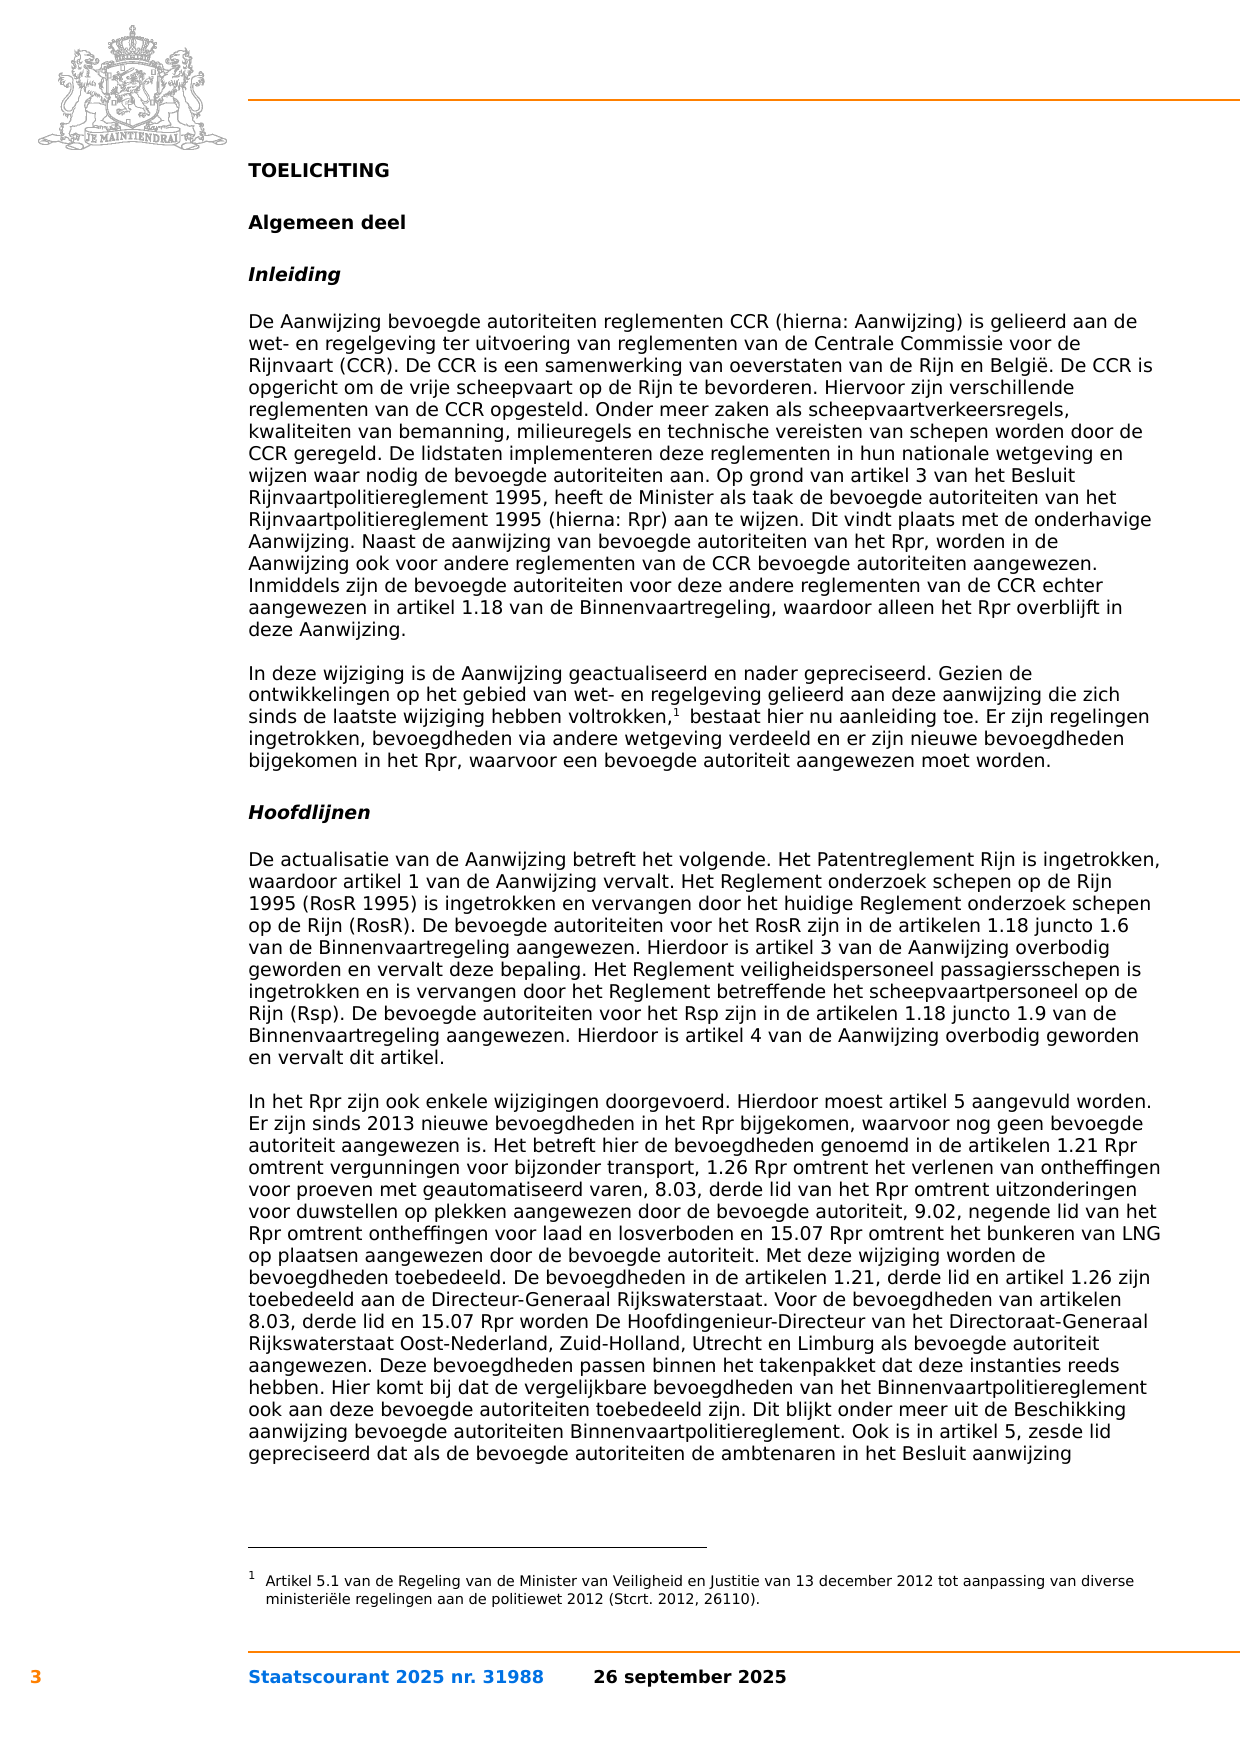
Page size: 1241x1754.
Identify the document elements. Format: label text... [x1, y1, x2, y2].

subtitle Algemeen deel [248, 212, 1163, 234]
text De Aanwijzing bevoegde autoriteiten reglementen CCR (hierna: Aanwijzing) is gelieerd aan de wet- en regelgeving ter uitvoering van reglementen van de Centrale Commissie voor de Rijnvaart (CCR). De CCR is een samenwerking van oeverstaten van de Rijn en België. De CCR is opgericht om de vrije scheepvaart op de Rijn te bevorderen. Hiervoor zijn verschillende reglementen van de CCR opgesteld. Onder meer zaken als scheepvaartverkeersregels, kwaliteiten van bemanning, milieuregels en technische vereisten van schepen worden door de CCR geregeld. De lidstaten implementeren deze reglementen in hun nationale wetgeving en wijzen waar nodig de bevoegde autoriteiten aan. Op grond van artikel 3 van het Besluit Rijnvaartpolitiereglement 1995, heeft de Minister als taak de bevoegde autoriteiten van het Rijnvaartpolitiereglement 1995 (hierna: Rpr) aan te wijzen. Dit vindt plaats met de onderhavige Aanwijzing. Naast de aanwijzing van bevoegde autoriteiten van het Rpr, worden in de Aanwijzing ook voor andere reglementen van de CCR bevoegde autoriteiten aangewezen. Inmiddels zijn de bevoegde autoriteiten voor deze andere reglementen van de CCR echter aangewezen in artikel 1.18 van de Binnenvaartregeling, waardoor alleen het Rpr overblijft in deze Aanwijzing. [248, 311, 1163, 641]
text De actualisatie van de Aanwijzing betreft het volgende. Het Patentreglement Rijn is ingetrokken, waardoor artikel 1 van de Aanwijzing vervalt. Het Reglement onderzoek schepen op de Rijn 1995 (RosR 1995) is ingetrokken en vervangen door het huidige Reglement onderzoek schepen op de Rijn (RosR). De bevoegde autoriteiten voor het RosR zijn in de artikelen 1.18 juncto 1.6 van de Binnenvaartregeling aangewezen. Hierdoor is artikel 3 van de Aanwijzing overbodig geworden en vervalt deze bepaling. Het Reglement veiligheidspersoneel passagiersschepen is ingetrokken en is vervangen door het Reglement betreffende het scheepvaartpersoneel op de Rijn (Rsp). De bevoegde autoriteiten voor het Rsp zijn in de artikelen 1.18 juncto 1.9 van de Binnenvaartregeling aangewezen. Hierdoor is artikel 4 van de Aanwijzing overbodig geworden en vervalt dit artikel. [248, 849, 1163, 1069]
picture [38, 25, 227, 150]
text In het Rpr zijn ook enkele wijzigingen doorgevoerd. Hierdoor moest artikel 5 aangevuld worden. Er zijn sinds 2013 nieuwe bevoegdheden in het Rpr bijgekomen, waarvoor nog geen bevoegde autoriteit aangewezen is. Het betreft hier de bevoegdheden genoemd in de artikelen 1.21 Rpr omtrent vergunningen voor bijzonder transport, 1.26 Rpr omtrent het verlenen van ontheffingen voor proeven met geautomatiseerd varen, 8.03, derde lid van het Rpr omtrent uitzonderingen voor duwstellen op plekken aangewezen door de bevoegde autoriteit, 9.02, negende lid van het Rpr omtrent ontheffingen voor laad en losverboden en 15.07 Rpr omtrent het bunkeren van LNG op plaatsen aangewezen door de bevoegde autoriteit. Met deze wijziging worden de bevoegdheden toebedeeld. De bevoegdheden in de artikelen 1.21, derde lid en artikel 1.26 zijn toebedeeld aan de Directeur-Generaal Rijkswaterstaat. Voor de bevoegdheden van artikelen 8.03, derde lid en 15.07 Rpr worden De Hoofdingenieur-Directeur van het Directoraat-Generaal Rijkswaterstaat Oost-Nederland, Zuid-Holland, Utrecht en Limburg als bevoegde autoriteit aangewezen. Deze bevoegdheden passen binnen het takenpakket dat deze instanties reeds hebben. Hier komt bij dat de vergelijkbare bevoegdheden van het Binnenvaartpolitiereglement ook aan deze bevoegde autoriteiten toebedeeld zijn. Dit blijkt onder meer uit de Beschikking aanwijzing bevoegde autoriteiten Binnenvaartpolitiereglement. Ook is in artikel 5, zesde lid gepreciseerd dat als de bevoegde autoriteiten de ambtenaren in het Besluit aanwijzing [248, 1091, 1163, 1487]
text Artikel 5.1 van de Regeling van de Minister van Veiligheid en Justitie van 13 december 2012 tot aanpassing van diverse ministeriële regelingen aan de politiewet 2012 (Stcrt. 2012, 26110). [248, 1569, 1163, 1608]
subtitle Inleiding [248, 264, 1163, 286]
subtitle Hoofdlijnen [248, 802, 1163, 824]
text In deze wijziging is de Aanwijzing geactualiseerd en nader gepreciseerd. Gezien de ontwikkelingen op het gebied van wet- en regelgeving gelieerd aan deze aanwijzing die zich sinds de laatste wijziging hebben voltrokken, bestaat hier nu aanleiding toe. Er zijn regelingen ingetrokken, bevoegdheden via andere wetgeving verdeeld en er zijn nieuwe bevoegdheden bijgekomen in het Rpr, waarvoor een bevoegde autoriteit aangewezen moet worden. [248, 662, 1163, 772]
subtitle TOELICHTING [248, 160, 1163, 182]
